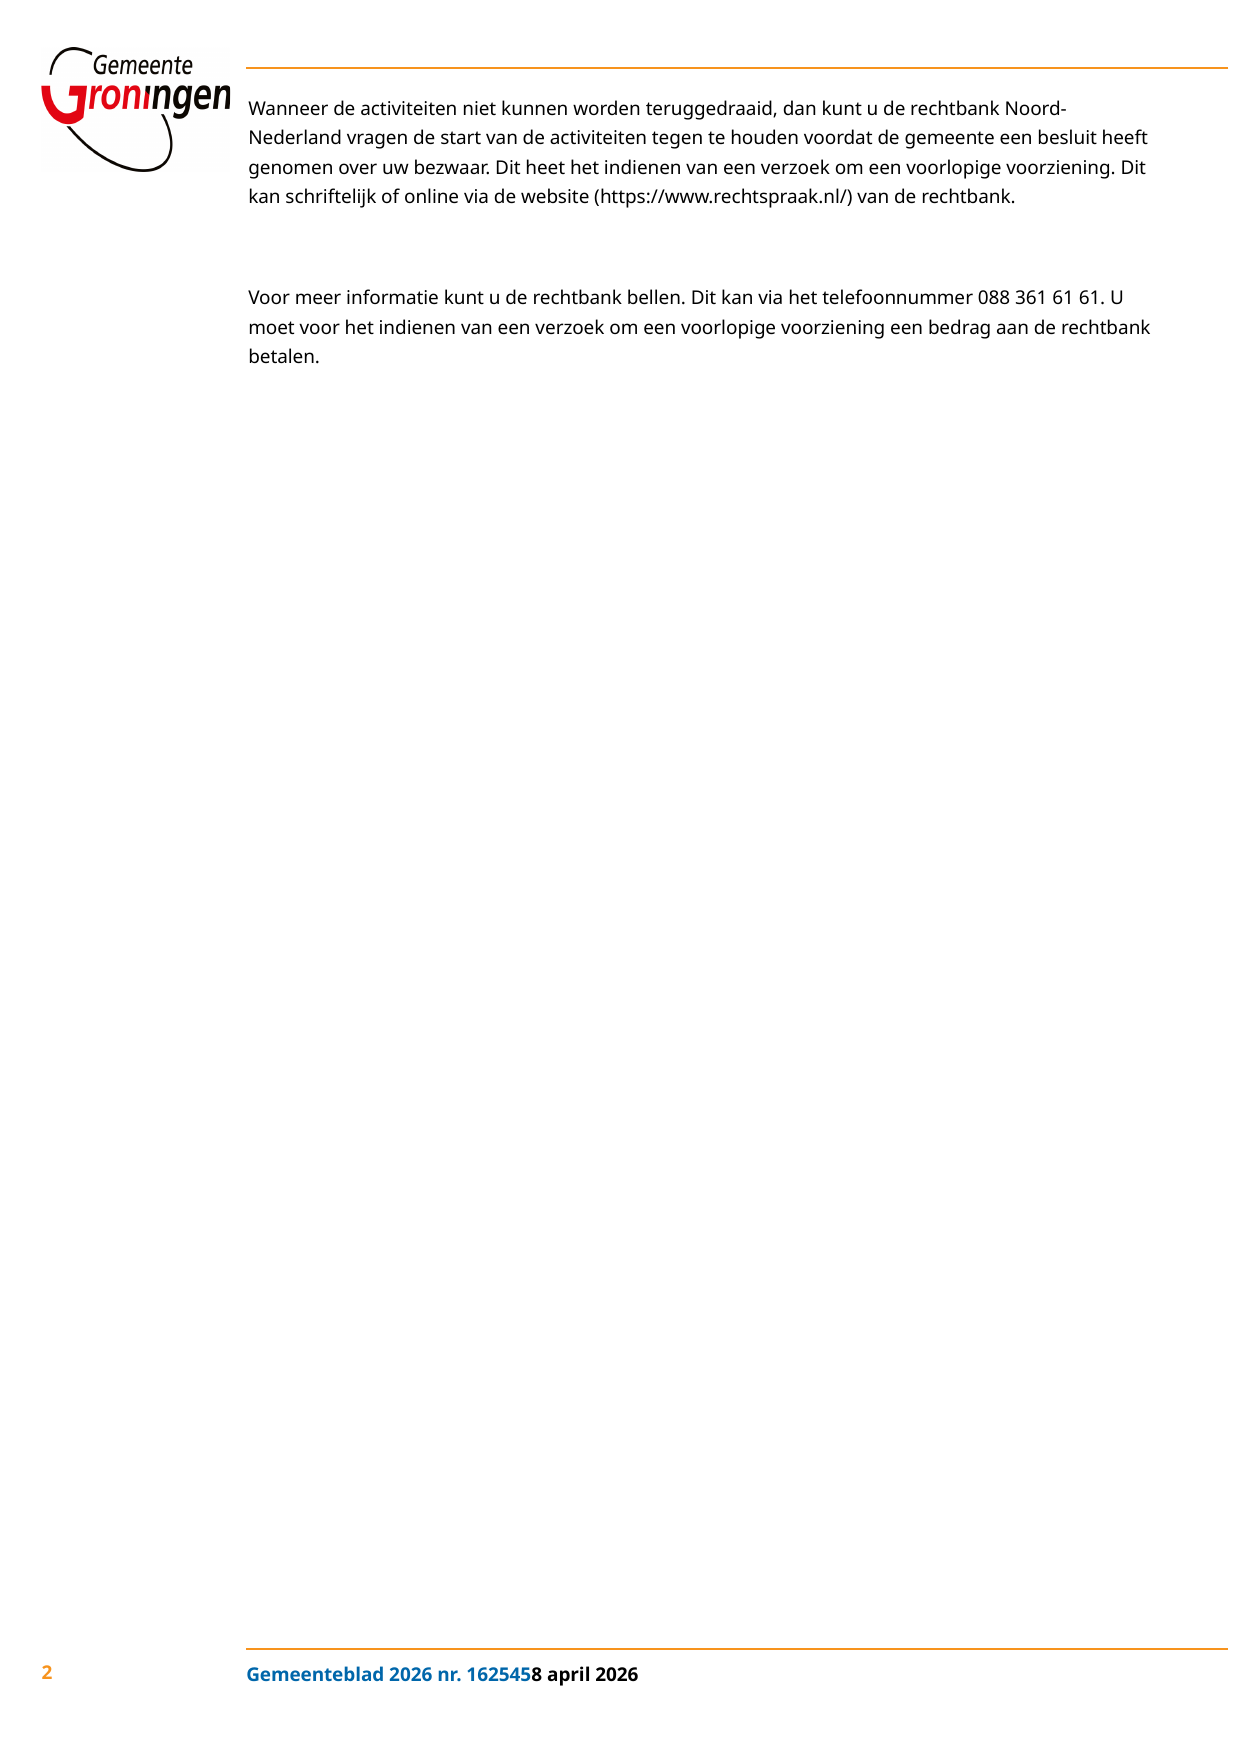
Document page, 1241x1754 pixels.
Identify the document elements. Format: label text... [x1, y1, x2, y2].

text Wanneer de activiteiten niet kunnen worden teruggedraaid, dan kunt u de rechtbank Noord-Nederland vragen de start van de activiteiten tegen te houden voordat de gemeente een besluit heeft genomen over uw bezwaar. Dit heet het indienen van een verzoek om een voorlopige voorziening. Dit kan schriftelijk of online via de website (https://www.rechtspraak.nl/) van de rechtbank. [248, 95, 1152, 209]
text Voor meer informatie kunt u de rechtbank bellen. Dit kan via het telefoonnummer 088 361 61 61. U moet voor het indienen van een verzoek om een voorlopige voorziening een bedrag aan de rechtbank betalen. [248, 284, 1152, 369]
picture [41, 47, 231, 172]
